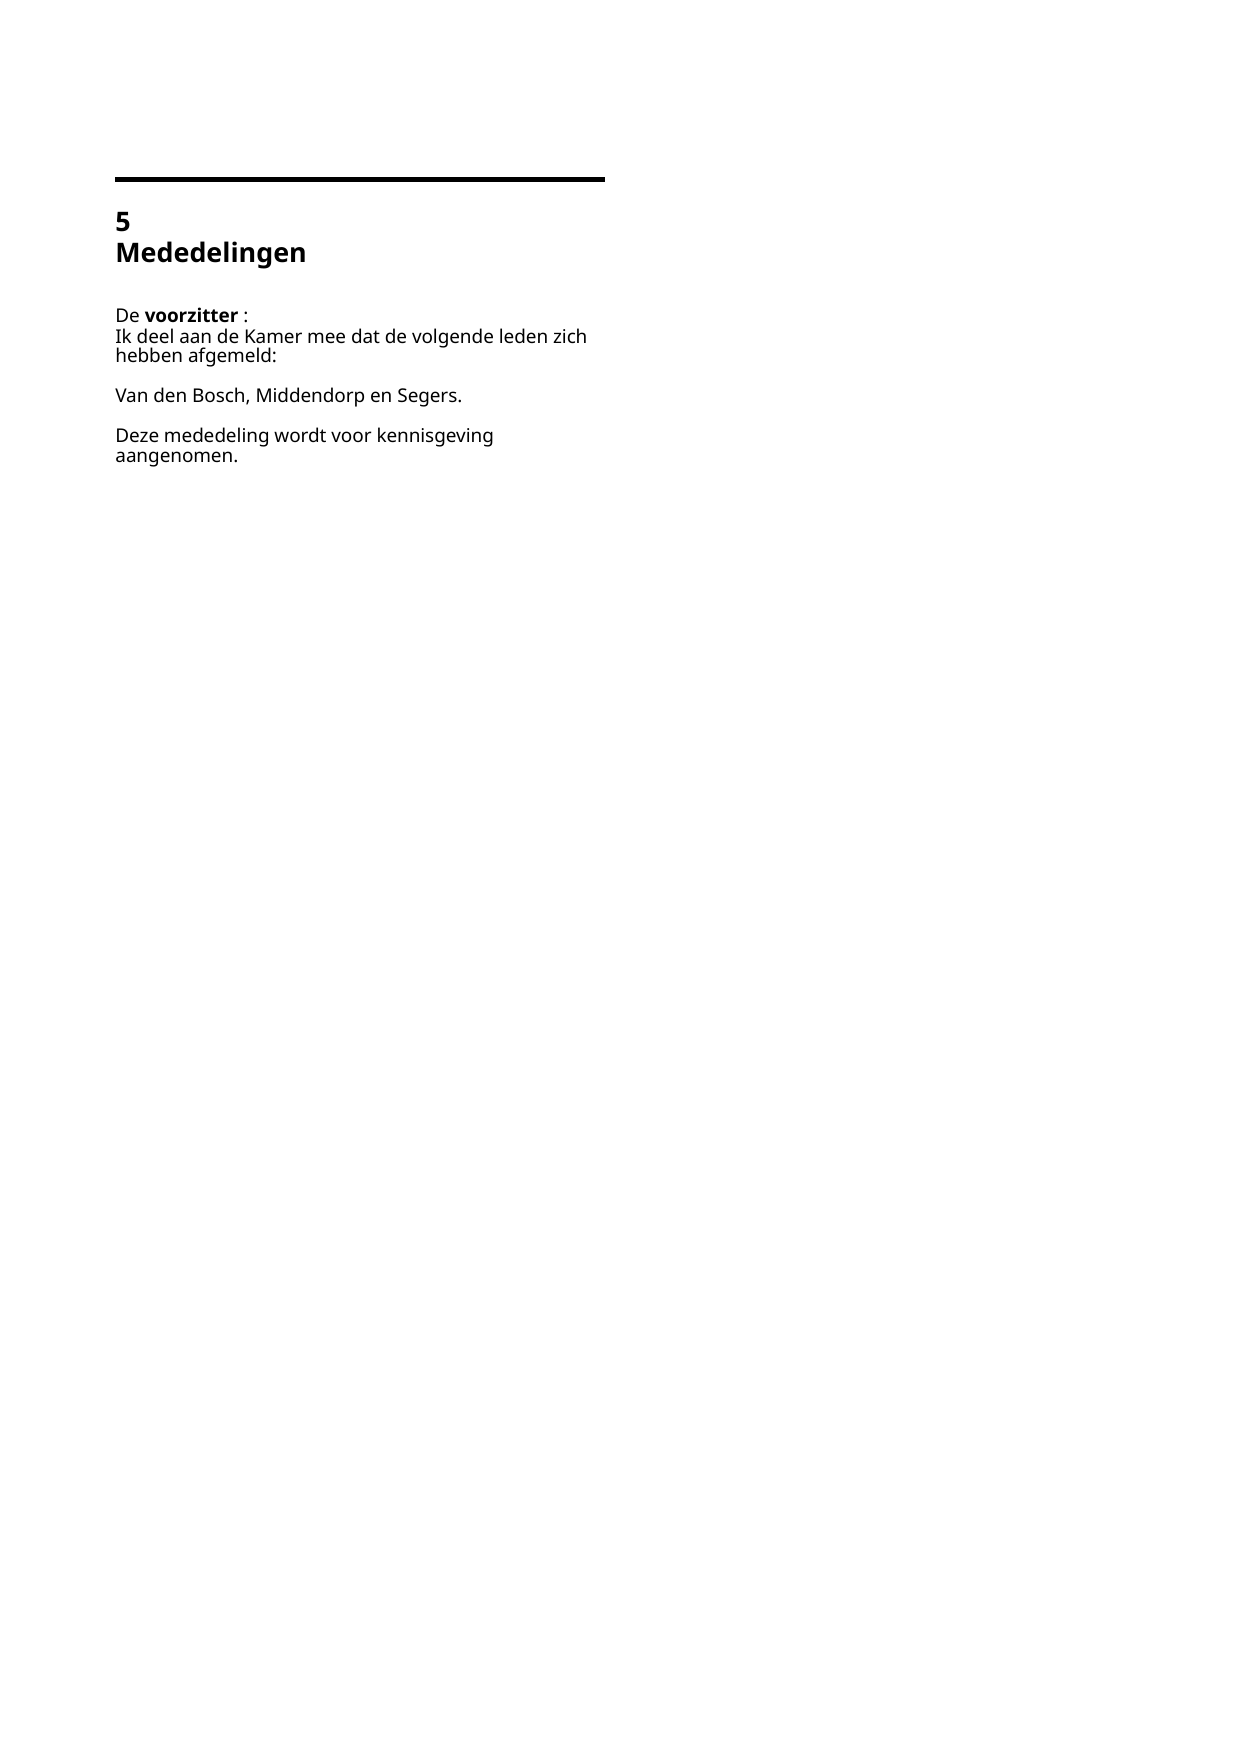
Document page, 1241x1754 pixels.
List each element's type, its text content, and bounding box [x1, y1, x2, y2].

text Van den Bosch, Middendorp en Segers. [115, 387, 605, 407]
text 5 [115, 203, 605, 239]
text De voorzitter : [115, 302, 605, 328]
text Ik deel aan de Kamer mee dat de volgende leden zich hebben afgemeld: [115, 328, 605, 367]
text Mededelingen [115, 239, 605, 283]
text Deze mededeling wordt voor kennisgeving aangenomen. [115, 427, 605, 466]
